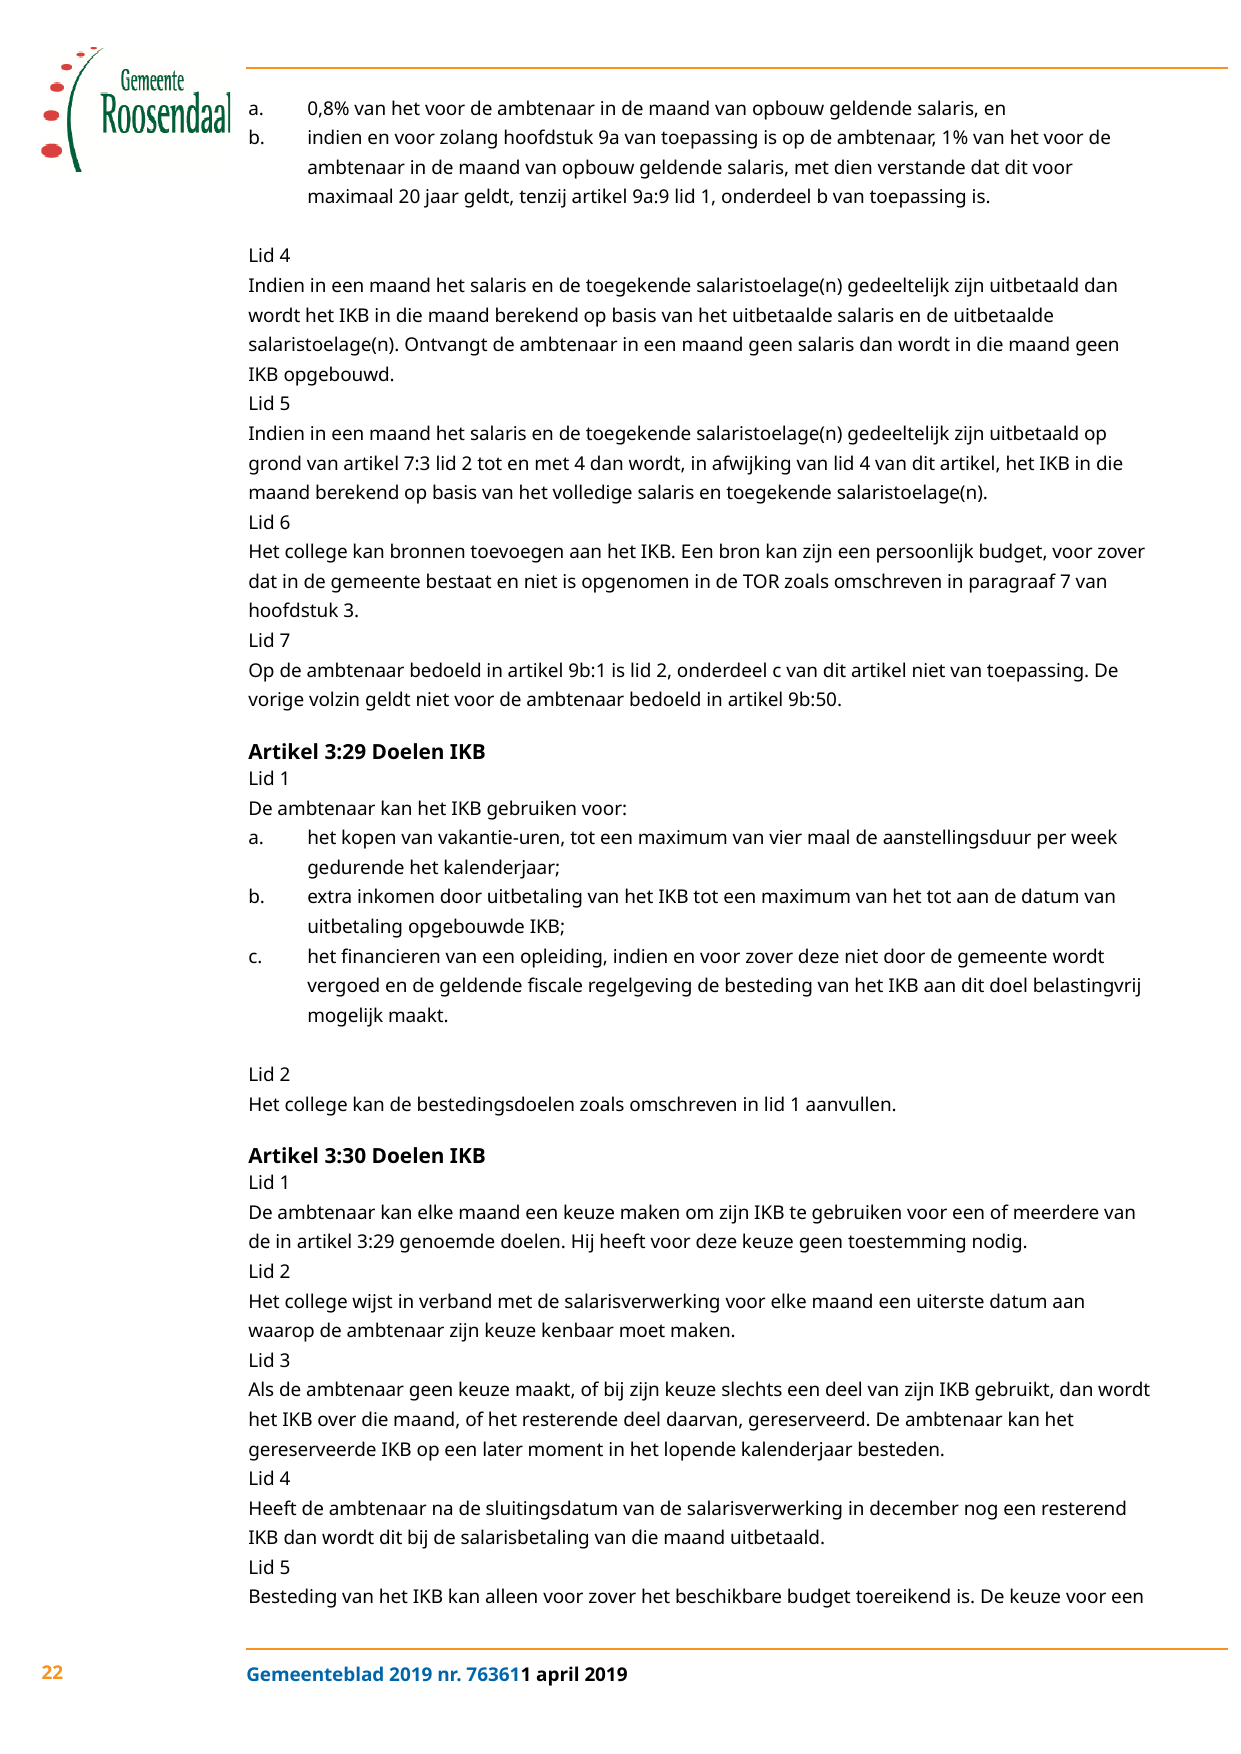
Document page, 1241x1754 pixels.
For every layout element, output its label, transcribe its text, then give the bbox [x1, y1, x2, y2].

list 0,8% van het voor de ambtenaar in de maand van opbouw geldende salaris, en [248, 95, 1152, 121]
text Lid 2 [248, 1061, 1152, 1087]
text Lid 2 [248, 1258, 1152, 1284]
text Het college kan de bestedingsdoelen zoals omschreven in lid 1 aanvullen. [248, 1091, 1152, 1116]
text Lid 4 [248, 243, 1152, 268]
text Op de ambtenaar bedoeld in artikel 9b:1 is lid 2, onderdeel c van dit artikel niet van toepassing. De vorige volzin geldt niet voor de ambtenaar bedoeld in artikel 9b:50. [248, 657, 1152, 712]
text Lid 7 [248, 627, 1152, 653]
list het kopen van vakantie-uren, tot een maximum van vier maal de aanstellingsduur per week gedurende het kalenderjaar; [248, 824, 1152, 880]
text Lid 1 [248, 1169, 1152, 1195]
text De ambtenaar kan elke maand een keuze maken om zijn IKB te gebruiken voor een of meerdere van de in artikel 3:29 genoemde doelen. Hij heeft voor deze keuze geen toestemming nodig. [248, 1199, 1152, 1254]
picture [41, 47, 231, 172]
text Besteding van het IKB kan alleen voor zover het beschikbare budget toereikend is. De keuze voor een [248, 1584, 1152, 1609]
text Het college kan bronnen toevoegen aan het IKB. Een bron kan zijn een persoonlijk budget, voor zover dat in de gemeente bestaat en niet is opgenomen in de TOR zoals omschreven in paragraaf 7 van hoofdstuk 3. [248, 538, 1152, 623]
text Indien in een maand het salaris en de toegekende salaristoelage(n) gedeeltelijk zijn uitbetaald dan wordt het IKB in die maand berekend op basis van het uitbetaalde salaris en de uitbetaalde salaristoelage(n). Ontvangt de ambtenaar in een maand geen salaris dan wordt in die maand geen IKB opgebouwd. [248, 272, 1152, 387]
text Heeft de ambtenaar na de sluitingsdatum van de salarisverwerking in december nog een resterend IKB dan wordt dit bij de salarisbetaling van die maand uitbetaald. [248, 1495, 1152, 1550]
text De ambtenaar kan het IKB gebruiken voor: [248, 795, 1152, 821]
text Lid 1 [248, 765, 1152, 791]
text Indien in een maand het salaris en de toegekende salaristoelage(n) gedeeltelijk zijn uitbetaald op grond van artikel 7:3 lid 2 tot en met 4 dan wordt, in afwijking van lid 4 van dit artikel, het IKB in die maand berekend op basis van het volledige salaris en toegekende salaristoelage(n). [248, 420, 1152, 505]
text Lid 3 [248, 1347, 1152, 1373]
text Artikel 3:29 Doelen IKB [248, 737, 1152, 765]
text Lid 4 [248, 1465, 1152, 1491]
text Lid 6 [248, 509, 1152, 535]
text Artikel 3:30 Doelen IKB [248, 1141, 1152, 1169]
text Lid 5 [248, 391, 1152, 416]
list indien en voor zolang hoofdstuk 9a van toepassing is op de ambtenaar, 1% van het voor de ambtenaar in de maand van opbouw geldende salaris, met dien verstande dat dit voor maximaal 20 jaar geldt, tenzij artikel 9a:9 lid 1, onderdeel b van toepassing is. [248, 124, 1152, 209]
text Lid 5 [248, 1554, 1152, 1580]
text Het college wijst in verband met de salarisverwerking voor elke maand een uiterste datum aan waarop de ambtenaar zijn keuze kenbaar moet maken. [248, 1288, 1152, 1343]
list het financieren van een opleiding, indien en voor zover deze niet door de gemeente wordt vergoed en de geldende fiscale regelgeving de besteding van het IKB aan dit doel belastingvrij mogelijk maakt. [248, 943, 1152, 1028]
text Als de ambtenaar geen keuze maakt, of bij zijn keuze slechts een deel van zijn IKB gebruikt, dan wordt het IKB over die maand, of het resterende deel daarvan, gereserveerd. De ambtenaar kan het gereserveerde IKB op een later moment in het lopende kalenderjaar besteden. [248, 1377, 1152, 1462]
list extra inkomen door uitbetaling van het IKB tot een maximum van het tot aan de datum van uitbetaling opgebouwde IKB; [248, 884, 1152, 939]
